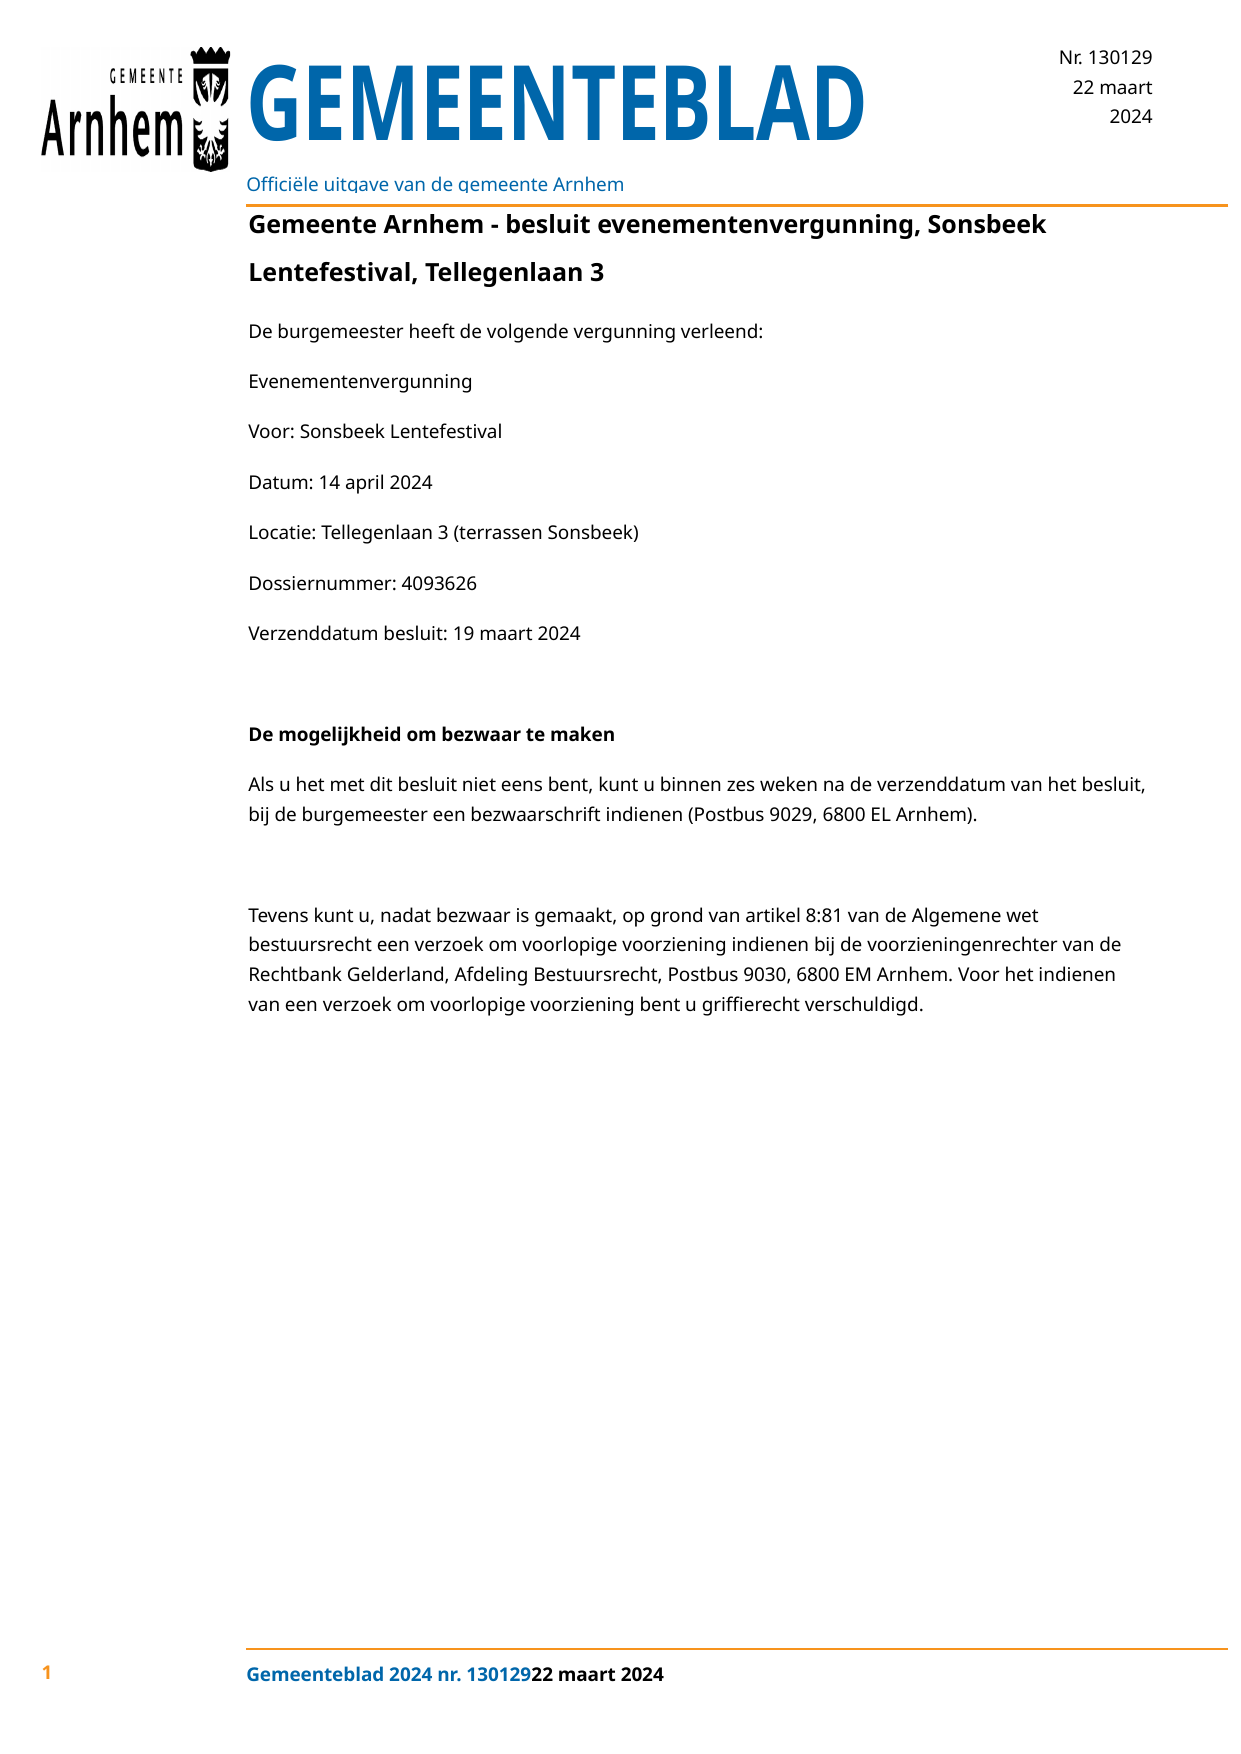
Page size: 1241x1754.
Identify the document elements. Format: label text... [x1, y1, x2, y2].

text Locatie: Tellegenlaan 3 (terrassen Sonsbeek) [248, 519, 1152, 545]
text Evenementenvergunning [248, 368, 1152, 394]
text Dossiernummer: 4093626 [248, 570, 1152, 596]
text Gemeente Arnhem - besluit evenementenvergunning, Sonsbeek Lentefestival, Tellegenlaan 3 [248, 207, 1152, 288]
text Tevens kunt u, nadat bezwaar is gemaakt, op grond van artikel 8:81 van de Algemene wet bestuursrecht een verzoek om voorlopige voorziening indienen bij de voorzieningenrechter van de Rechtbank Gelderland, Afdeling Bestuursrecht, Postbus 9030, 6800 EM Arnhem. Voor het indienen van een verzoek om voorlopige voorziening bent u griffierecht verschuldigd. [248, 902, 1152, 1017]
text Datum: 14 april 2024 [248, 469, 1152, 495]
text Verzenddatum besluit: 19 maart 2024 [248, 620, 1152, 646]
text Als u het met dit besluit niet eens bent, kunt u binnen zes weken na de verzenddatum van het besluit, bij de burgemeester een bezwaarschrift indienen (Postbus 9029, 6800 EL Arnhem). [248, 772, 1152, 827]
text Voor: Sonsbeek Lentefestival [248, 419, 1152, 444]
text De mogelijkheid om bezwaar te maken [248, 721, 1152, 747]
text De burgemeester heeft de volgende vergunning verleend: [248, 318, 1152, 344]
picture [41, 47, 231, 172]
